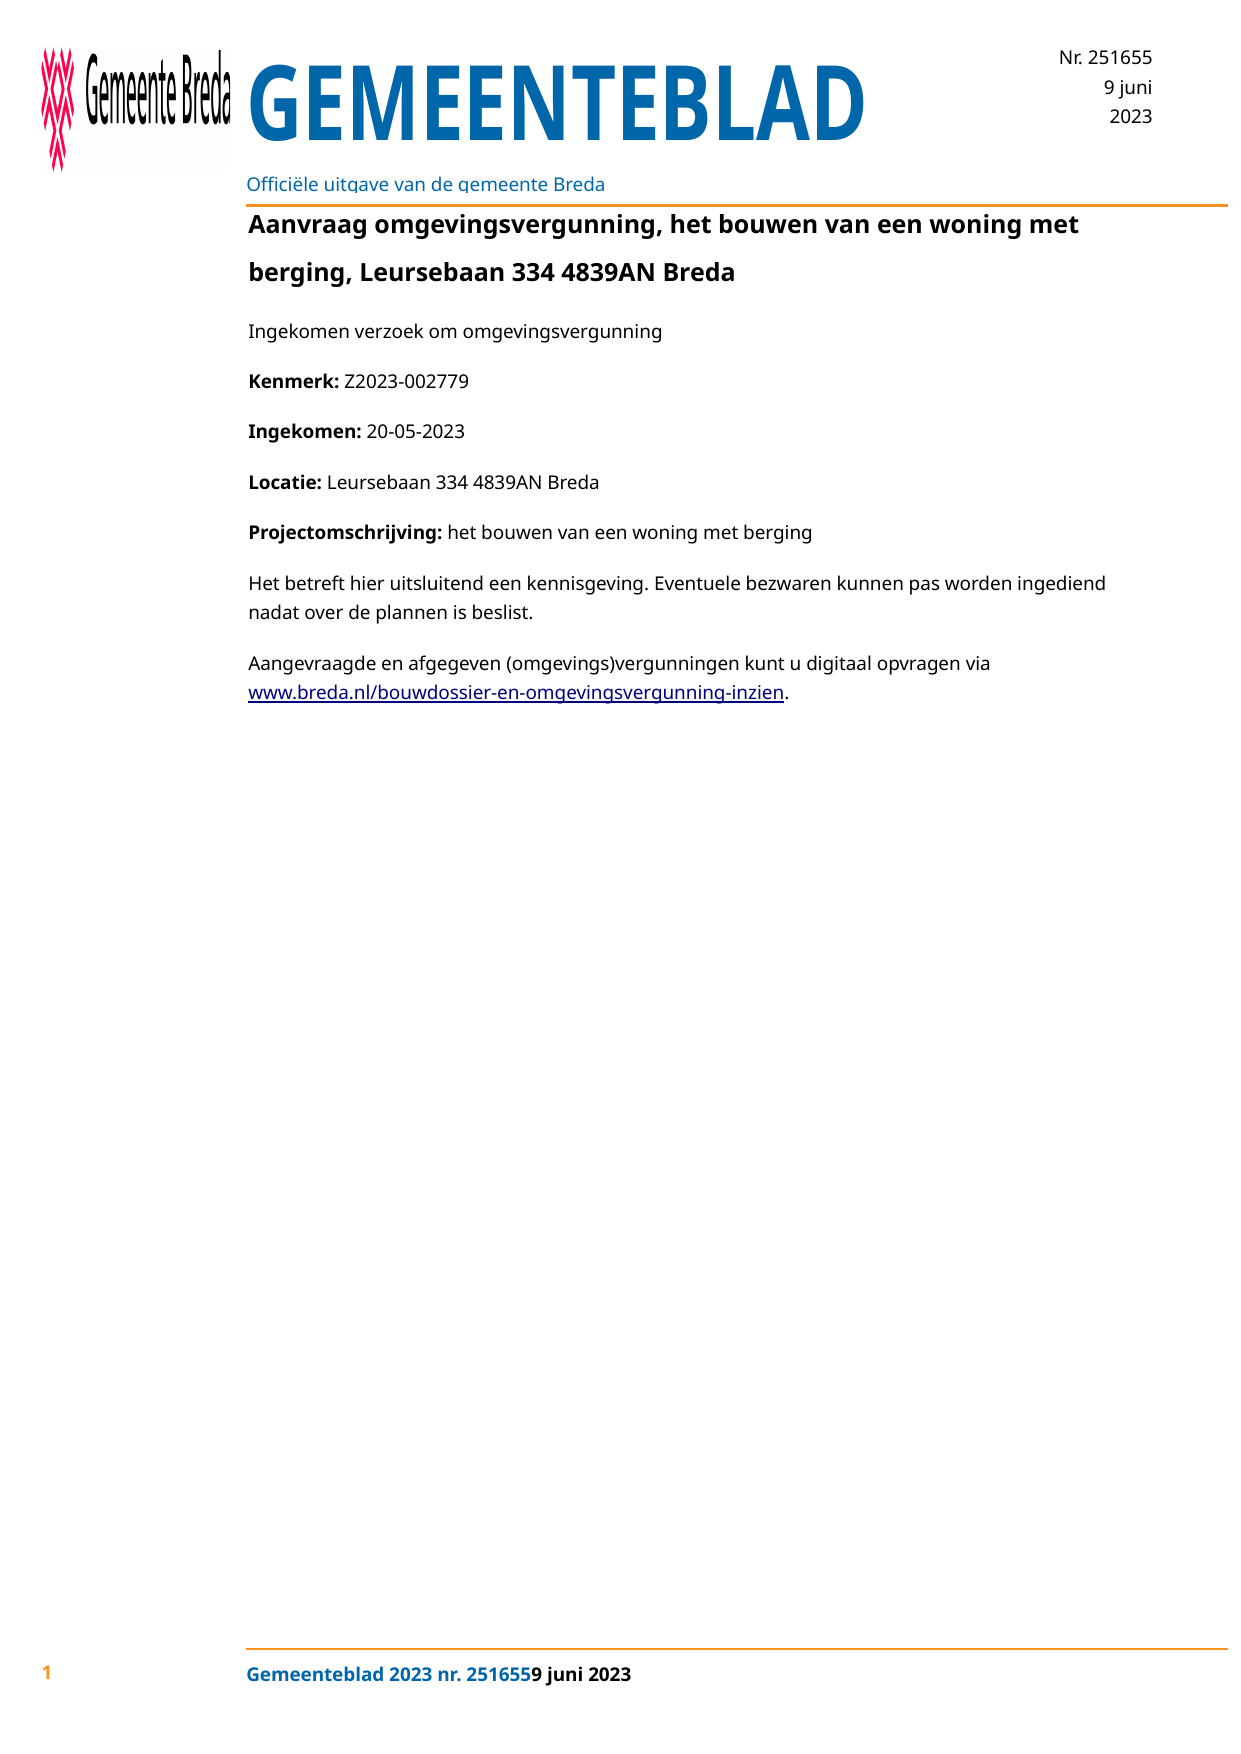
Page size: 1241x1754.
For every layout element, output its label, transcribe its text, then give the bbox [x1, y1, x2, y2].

text Aangevraagde en afgegeven (omgevings)vergunningen kunt u digitaal opvragen via www.breda.nl/bouwdossier-en-omgevingsvergunning-inzien. [248, 650, 1152, 705]
text Locatie: Leursebaan 334 4839AN Breda [248, 469, 1152, 495]
text Het betreft hier uitsluitend een kennisgeving. Eventuele bezwaren kunnen pas worden ingediend nadat over de plannen is beslist. [248, 570, 1152, 625]
text Projectomschrijving: het bouwen van een woning met berging [248, 519, 1152, 545]
text Aanvraag omgevingsvergunning, het bouwen van een woning met berging, Leursebaan 334 4839AN Breda [248, 207, 1152, 288]
text Ingekomen: 20-05-2023 [248, 419, 1152, 444]
text Ingekomen verzoek om omgevingsvergunning [248, 318, 1152, 344]
text Kenmerk: Z2023-002779 [248, 368, 1152, 394]
picture [41, 47, 231, 172]
